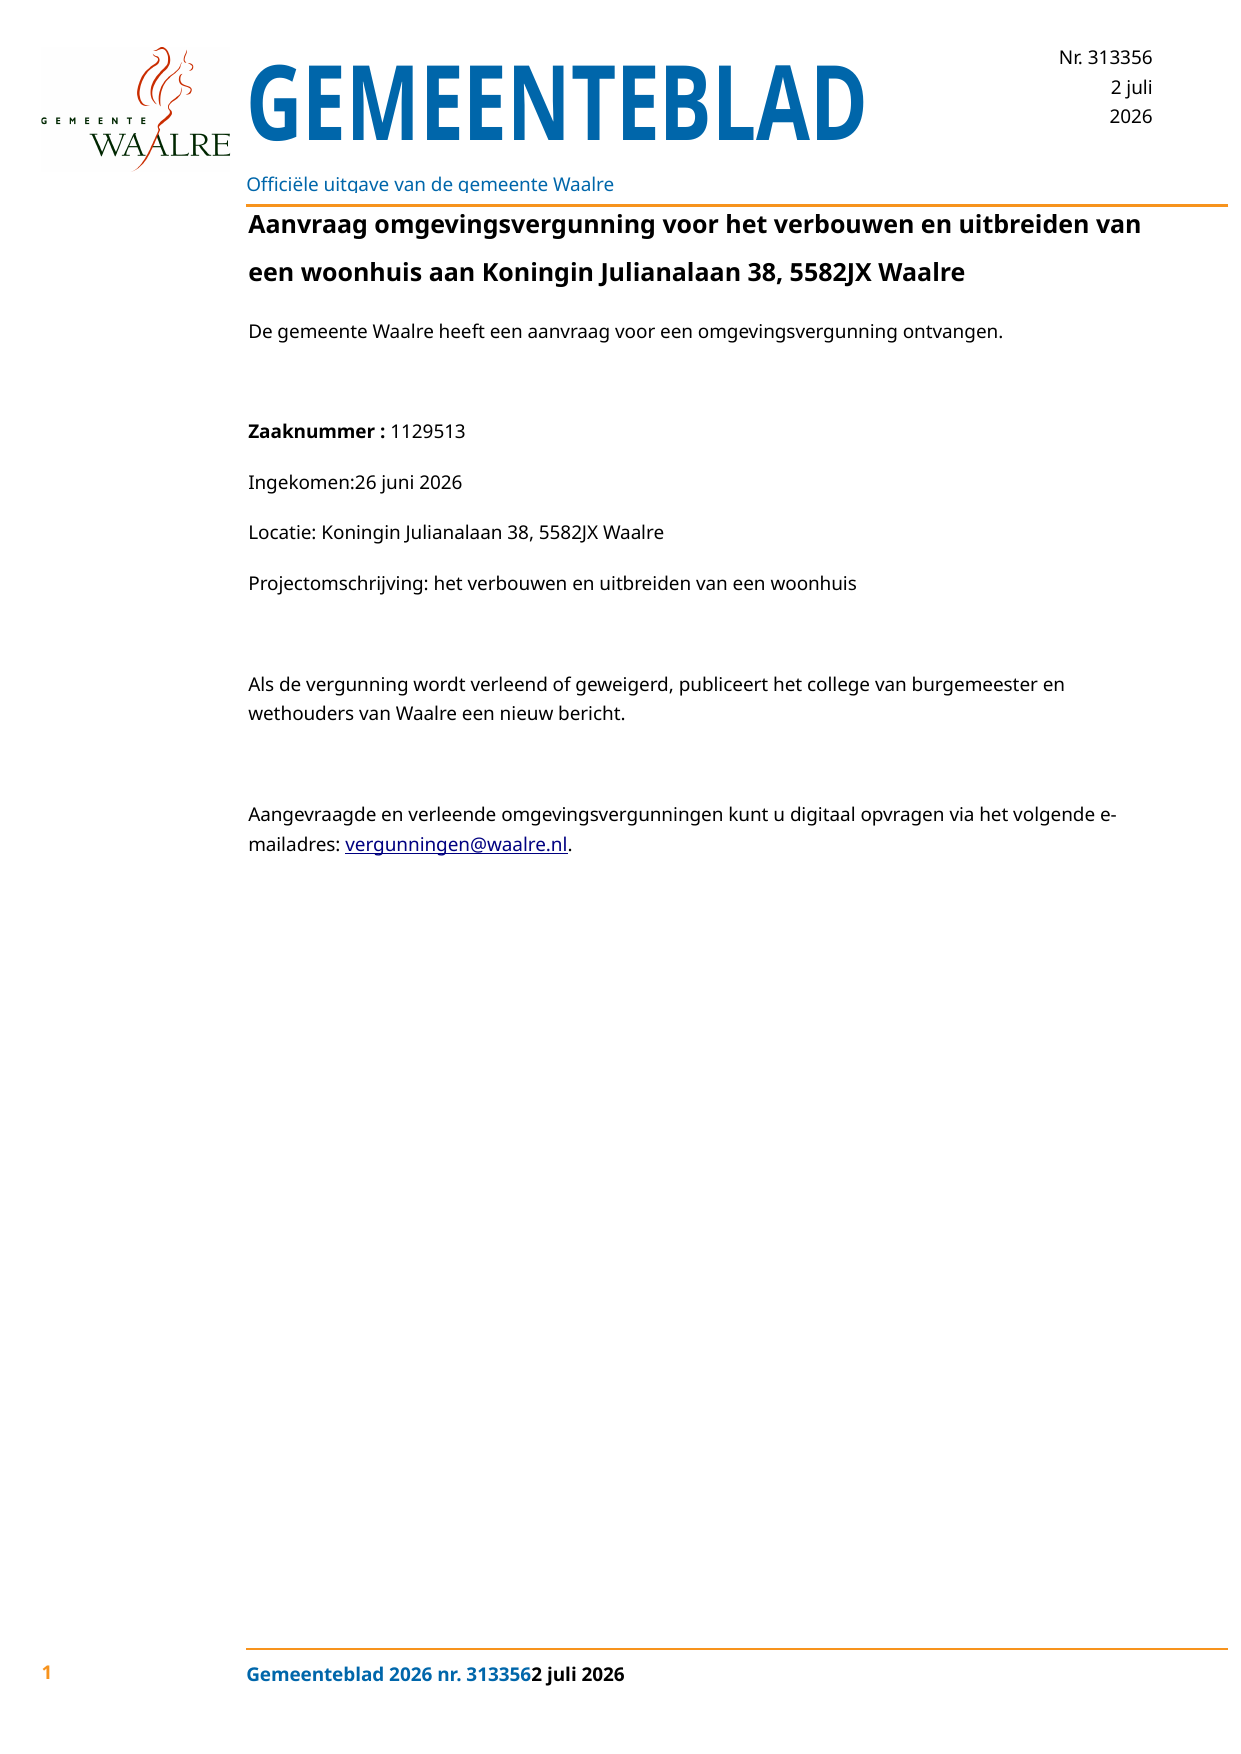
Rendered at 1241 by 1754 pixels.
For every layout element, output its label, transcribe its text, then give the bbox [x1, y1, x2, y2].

text De gemeente Waalre heeft een aanvraag voor een omgevingsvergunning ontvangen. [248, 318, 1152, 344]
picture [41, 47, 231, 172]
text Aanvraag omgevingsvergunning voor het verbouwen en uitbreiden van een woonhuis aan Koningin Julianalaan 38, 5582JX Waalre [248, 207, 1152, 288]
text Als de vergunning wordt verleend of geweigerd, publiceert het college van burgemeester en wethouders van Waalre een nieuw bericht. [248, 671, 1152, 726]
text Projectomschrijving: het verbouwen en uitbreiden van een woonhuis [248, 570, 1152, 596]
text Aangevraagde en verleende omgevingsvergunningen kunt u digitaal opvragen via het volgende e-mailadres: vergunningen@waalre.nl. [248, 801, 1152, 857]
text Zaaknummer : 1129513 [248, 419, 1152, 444]
text Ingekomen:26 juni 2026 [248, 469, 1152, 495]
text Locatie: Koningin Julianalaan 38, 5582JX Waalre [248, 519, 1152, 545]
